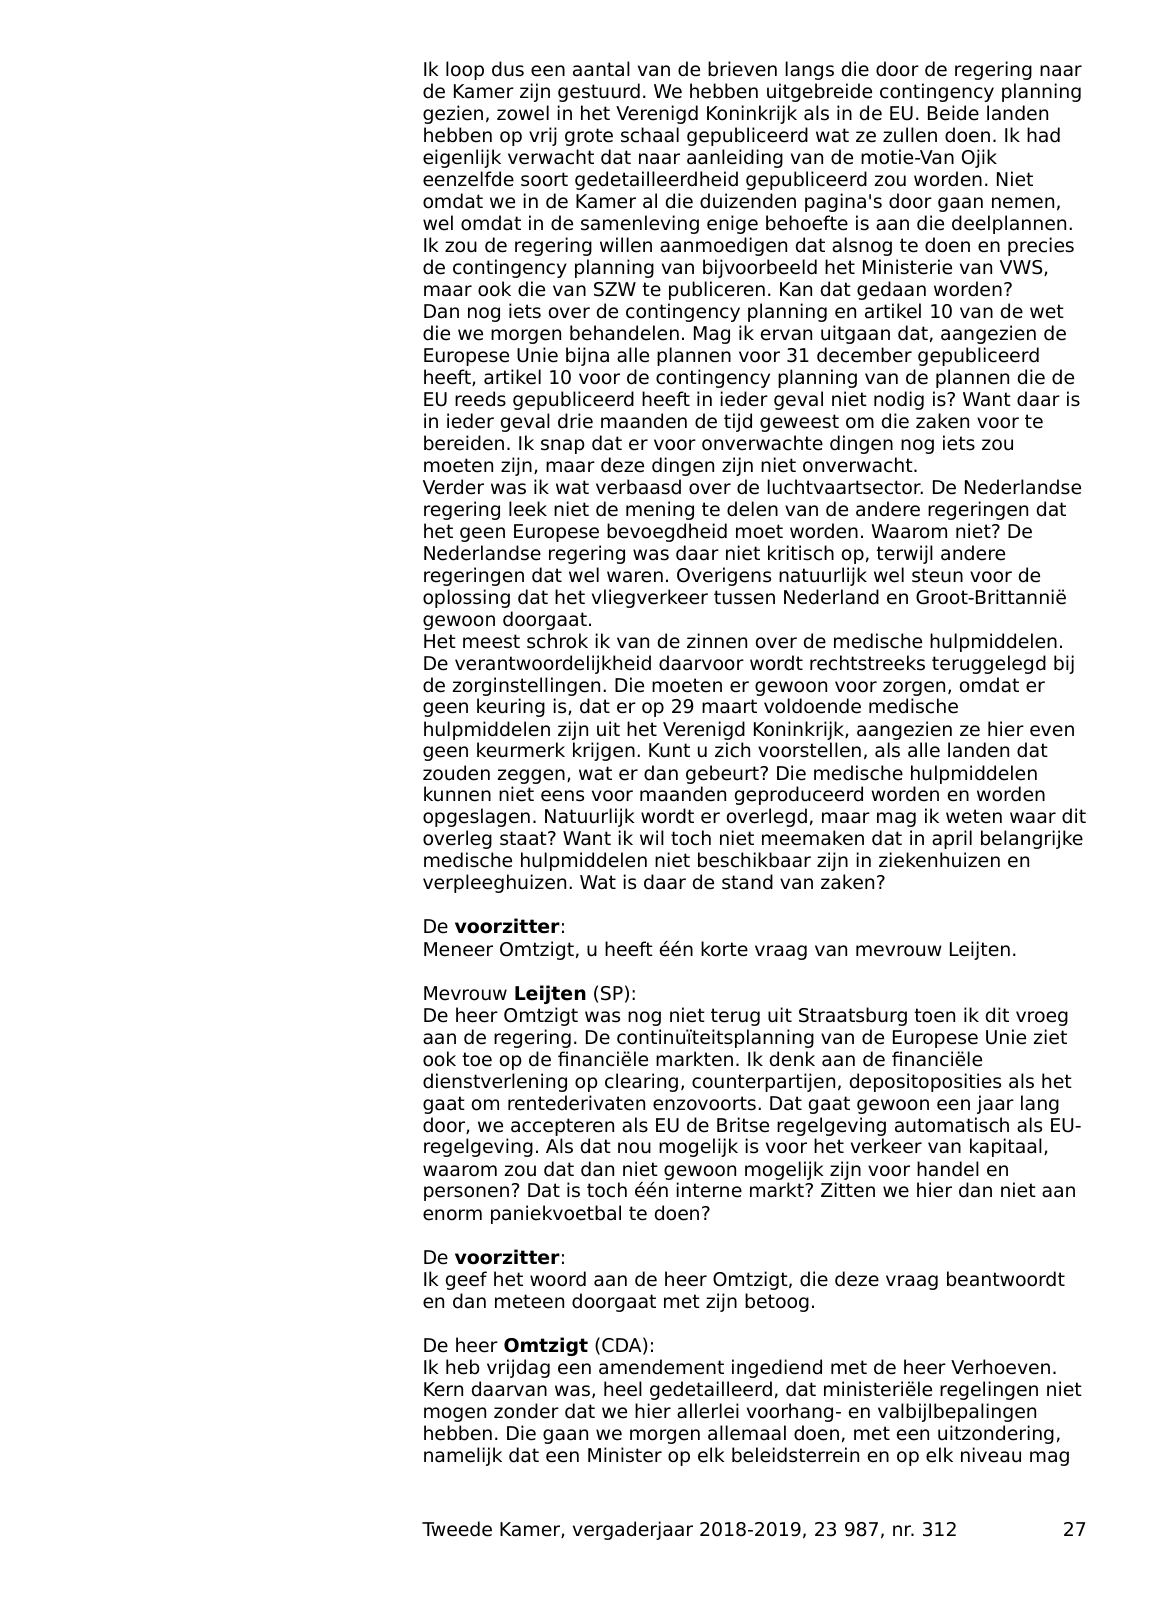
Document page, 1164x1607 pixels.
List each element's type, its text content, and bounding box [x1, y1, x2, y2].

text Mevrouw Leijten (SP): [422, 983, 1087, 1004]
text De voorzitter: [422, 1247, 1087, 1268]
text Ik geef het woord aan de heer Omtzigt, die deze vraag beantwoordt en dan meteen doorgaat met zijn betoog. [422, 1268, 1087, 1312]
text Het meest schrok ik van de zinnen over de medische hulpmiddelen. De verantwoordelijkheid daarvoor wordt rechtstreeks teruggelegd bij de zorginstellingen. Die moeten er gewoon voor zorgen, omdat er geen keuring is, dat er op 29 maart voldoende medische hulpmiddelen zijn uit het Verenigd Koninkrijk, aangezien ze hier even geen keurmerk krijgen. Kunt u zich voorstellen, als alle landen dat zouden zeggen, wat er dan gebeurt? Die medische hulpmiddelen kunnen niet eens voor maanden geproduceerd worden en worden opgeslagen. Natuurlijk wordt er overlegd, maar mag ik weten waar dit overleg staat? Want ik wil toch niet meemaken dat in april belangrijke medische hulpmiddelen niet beschikbaar zijn in ziekenhuizen en verpleeghuizen. Wat is daar de stand van zaken? [422, 631, 1087, 894]
text De heer Omtzigt was nog niet terug uit Straatsburg toen ik dit vroeg aan de regering. De continuïteitsplanning van de Europese Unie ziet ook toe op de financiële markten. Ik denk aan de financiële dienstverlening op clearing, counterpartijen, depositoposities als het gaat om rentederivaten enzovoorts. Dat gaat gewoon een jaar lang door, we accepteren als EU de Britse regelgeving automatisch als EU-regelgeving. Als dat nou mogelijk is voor het verkeer van kapitaal, waarom zou dat dan niet gewoon mogelijk zijn voor handel en personen? Dat is toch één interne markt? Zitten we hier dan niet aan enorm paniekvoetbal te doen? [422, 1004, 1087, 1224]
text Ik heb vrijdag een amendement ingediend met de heer Verhoeven. Kern daarvan was, heel gedetailleerd, dat ministeriële regelingen niet mogen zonder dat we hier allerlei voorhang- en valbijlbepalingen hebben. Die gaan we morgen allemaal doen, met een uitzondering, namelijk dat een Minister op elk beleidsterrein en op elk niveau mag [422, 1357, 1087, 1467]
text Meneer Omtzigt, u heeft één korte vraag van mevrouw Leijten. [422, 938, 1087, 960]
text De voorzitter: [422, 916, 1087, 938]
text Verder was ik wat verbaasd over de luchtvaartsector. De Nederlandse regering leek niet de mening te delen van de andere regeringen dat het geen Europese bevoegdheid moet worden. Waarom niet? De Nederlandse regering was daar niet kritisch op, terwijl andere regeringen dat wel waren. Overigens natuurlijk wel steun voor de oplossing dat het vliegverkeer tussen Nederland en Groot-Brittannië gewoon doorgaat. [422, 477, 1087, 631]
text Dan nog iets over de contingency planning en artikel 10 van de wet die we morgen behandelen. Mag ik ervan uitgaan dat, aangezien de Europese Unie bijna alle plannen voor 31 december gepubliceerd heeft, artikel 10 voor de contingency planning van de plannen die de EU reeds gepubliceerd heeft in ieder geval niet nodig is? Want daar is in ieder geval drie maanden de tijd geweest om die zaken voor te bereiden. Ik snap dat er voor onverwachte dingen nog iets zou moeten zijn, maar deze dingen zijn niet onverwacht. [422, 301, 1087, 477]
text De heer Omtzigt (CDA): [422, 1335, 1087, 1357]
text Ik loop dus een aantal van de brieven langs die door de regering naar de Kamer zijn gestuurd. We hebben uitgebreide contingency planning gezien, zowel in het Verenigd Koninkrijk als in de EU. Beide landen hebben op vrij grote schaal gepubliceerd wat ze zullen doen. Ik had eigenlijk verwacht dat naar aanleiding van de motie-Van Ojik eenzelfde soort gedetailleerdheid gepubliceerd zou worden. Niet omdat we in de Kamer al die duizenden pagina's door gaan nemen, wel omdat in de samenleving enige behoefte is aan die deelplannen. Ik zou de regering willen aanmoedigen dat alsnog te doen en precies de contingency planning van bijvoorbeeld het Ministerie van VWS, maar ook die van SZW te publiceren. Kan dat gedaan worden? [422, 59, 1087, 301]
